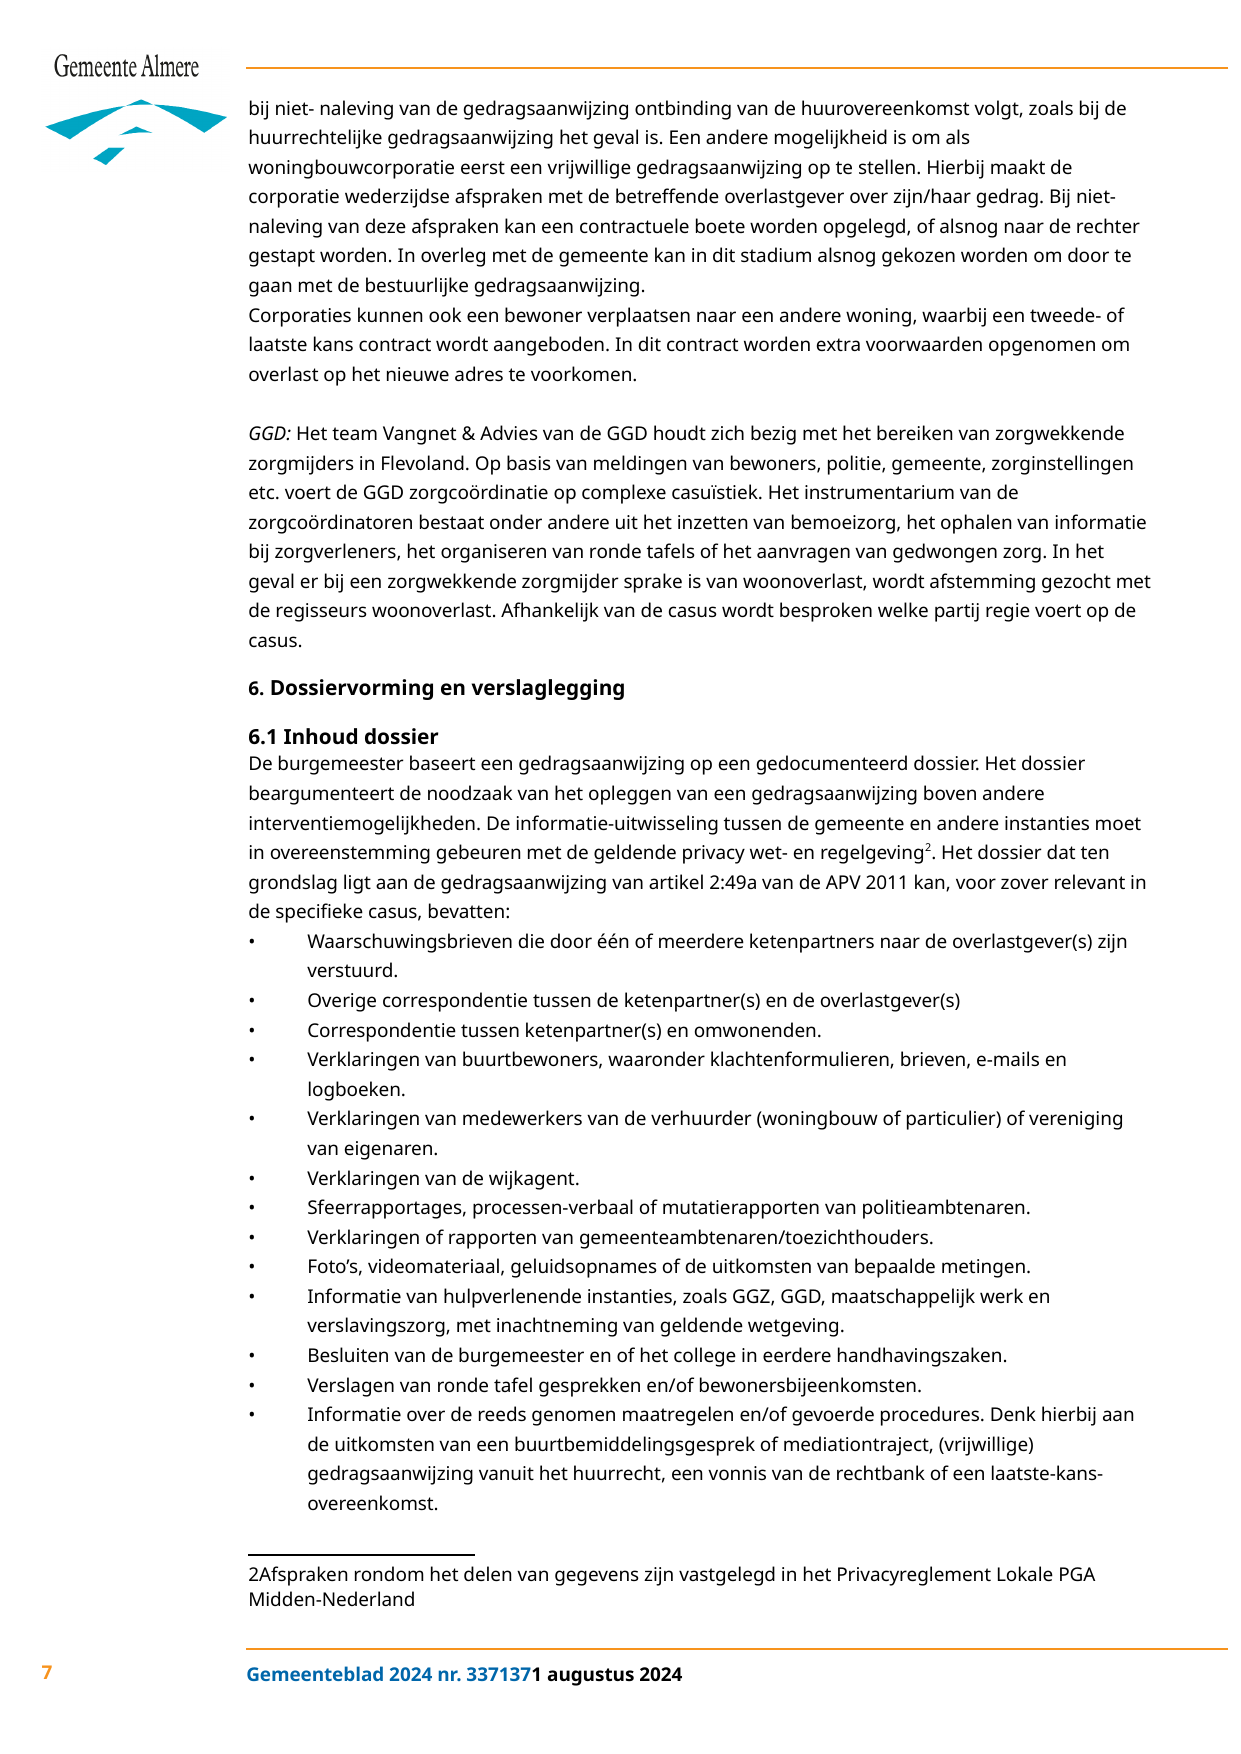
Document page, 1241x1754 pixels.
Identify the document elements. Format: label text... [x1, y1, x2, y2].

list Verklaringen van medewerkers van de verhuurder (woningbouw of particulier) of vereniging van eigenaren. [248, 1106, 1152, 1161]
list Verklaringen van buurtbewoners, waaronder klachtenformulieren, brieven, e-mails en logboeken. [248, 1046, 1152, 1102]
picture [41, 47, 231, 172]
list Verklaringen van de wijkagent. [248, 1165, 1152, 1191]
text 6.1 Inhoud dossier [248, 722, 1152, 751]
text De burgemeester baseert een gedragsaanwijzing op een gedocumenteerd dossier. Het dossier beargumenteert de noodzaak van het opleggen van een gedragsaanwijzing boven andere interventiemogelijkheden. De informatie-uitwisseling tussen de gemeente en andere instanties moet in overeenstemming gebeuren met de geldende privacy wet- en regelgeving. Het dossier dat ten grondslag ligt aan de gedragsaanwijzing van artikel 2:49a van de APV 2011 kan, voor zover relevant in de specifieke casus, bevatten: [248, 751, 1152, 924]
list Informatie van hulpverlenende instanties, zoals GGZ, GGD, maatschappelijk werk en verslavingszorg, met inachtneming van geldende wetgeving. [248, 1283, 1152, 1338]
list Correspondentie tussen ketenpartner(s) en omwonenden. [248, 1017, 1152, 1043]
text 6. Dossiervorming en verslaglegging [248, 673, 1152, 701]
list Overige correspondentie tussen de ketenpartner(s) en de overlastgever(s) [248, 987, 1152, 1013]
text Afspraken rondom het delen van gegevens zijn vastgelegd in het Privacyreglement Lokale PGA Midden-Nederland [248, 1561, 1152, 1612]
list Waarschuwingsbrieven die door één of meerdere ketenpartners naar de overlastgever(s) zijn verstuurd. [248, 928, 1152, 983]
list Foto’s, videomateriaal, geluidsopnames of de uitkomsten van bepaalde metingen. [248, 1253, 1152, 1279]
list Informatie over de reeds genomen maatregelen en/of gevoerde procedures. Denk hierbij aan de uitkomsten van een buurtbemiddelingsgesprek of mediationtraject, (vrijwillige) gedragsaanwijzing vanuit het huurrecht, een vonnis van de rechtbank of een laatste-kans-overeenkomst. [248, 1401, 1152, 1516]
text Corporaties kunnen ook een bewoner verplaatsen naar een andere woning, waarbij een tweede- of laatste kans contract wordt aangeboden. In dit contract worden extra voorwaarden opgenomen om overlast op het nieuwe adres te voorkomen. [248, 302, 1152, 387]
list Verklaringen of rapporten van gemeenteambtenaren/toezichthouders. [248, 1224, 1152, 1250]
text GGD: Het team Vangnet & Advies van de GGD houdt zich bezig met het bereiken van zorgwekkende zorgmijders in Flevoland. Op basis van meldingen van bewoners, politie, gemeente, zorginstellingen etc. voert de GGD zorgcoördinatie op complexe casuïstiek. Het instrumentarium van de zorgcoördinatoren bestaat onder andere uit het inzetten van bemoeizorg, het ophalen van informatie bij zorgverleners, het organiseren van ronde tafels of het aanvragen van gedwongen zorg. In het geval er bij een zorgwekkende zorgmijder sprake is van woonoverlast, wordt afstemming gezocht met de regisseurs woonoverlast. Afhankelijk van de casus wordt besproken welke partij regie voert op de casus. [248, 420, 1152, 653]
list Besluiten van de burgemeester en of het college in eerdere handhavingszaken. [248, 1342, 1152, 1368]
list Verslagen van ronde tafel gesprekken en/of bewonersbijeenkomsten. [248, 1372, 1152, 1398]
text bij niet- naleving van de gedragsaanwijzing ontbinding van de huurovereenkomst volgt, zoals bij de huurrechtelijke gedragsaanwijzing het geval is. Een andere mogelijkheid is om als woningbouwcorporatie eerst een vrijwillige gedragsaanwijzing op te stellen. Hierbij maakt de corporatie wederzijdse afspraken met de betreffende overlastgever over zijn/haar gedrag. Bij niet- naleving van deze afspraken kan een contractuele boete worden opgelegd, of alsnog naar de rechter gestapt worden. In overleg met de gemeente kan in dit stadium alsnog gekozen worden om door te gaan met de bestuurlijke gedragsaanwijzing. [248, 95, 1152, 298]
list Sfeerrapportages, processen-verbaal of mutatierapporten van politieambtenaren. [248, 1194, 1152, 1220]
